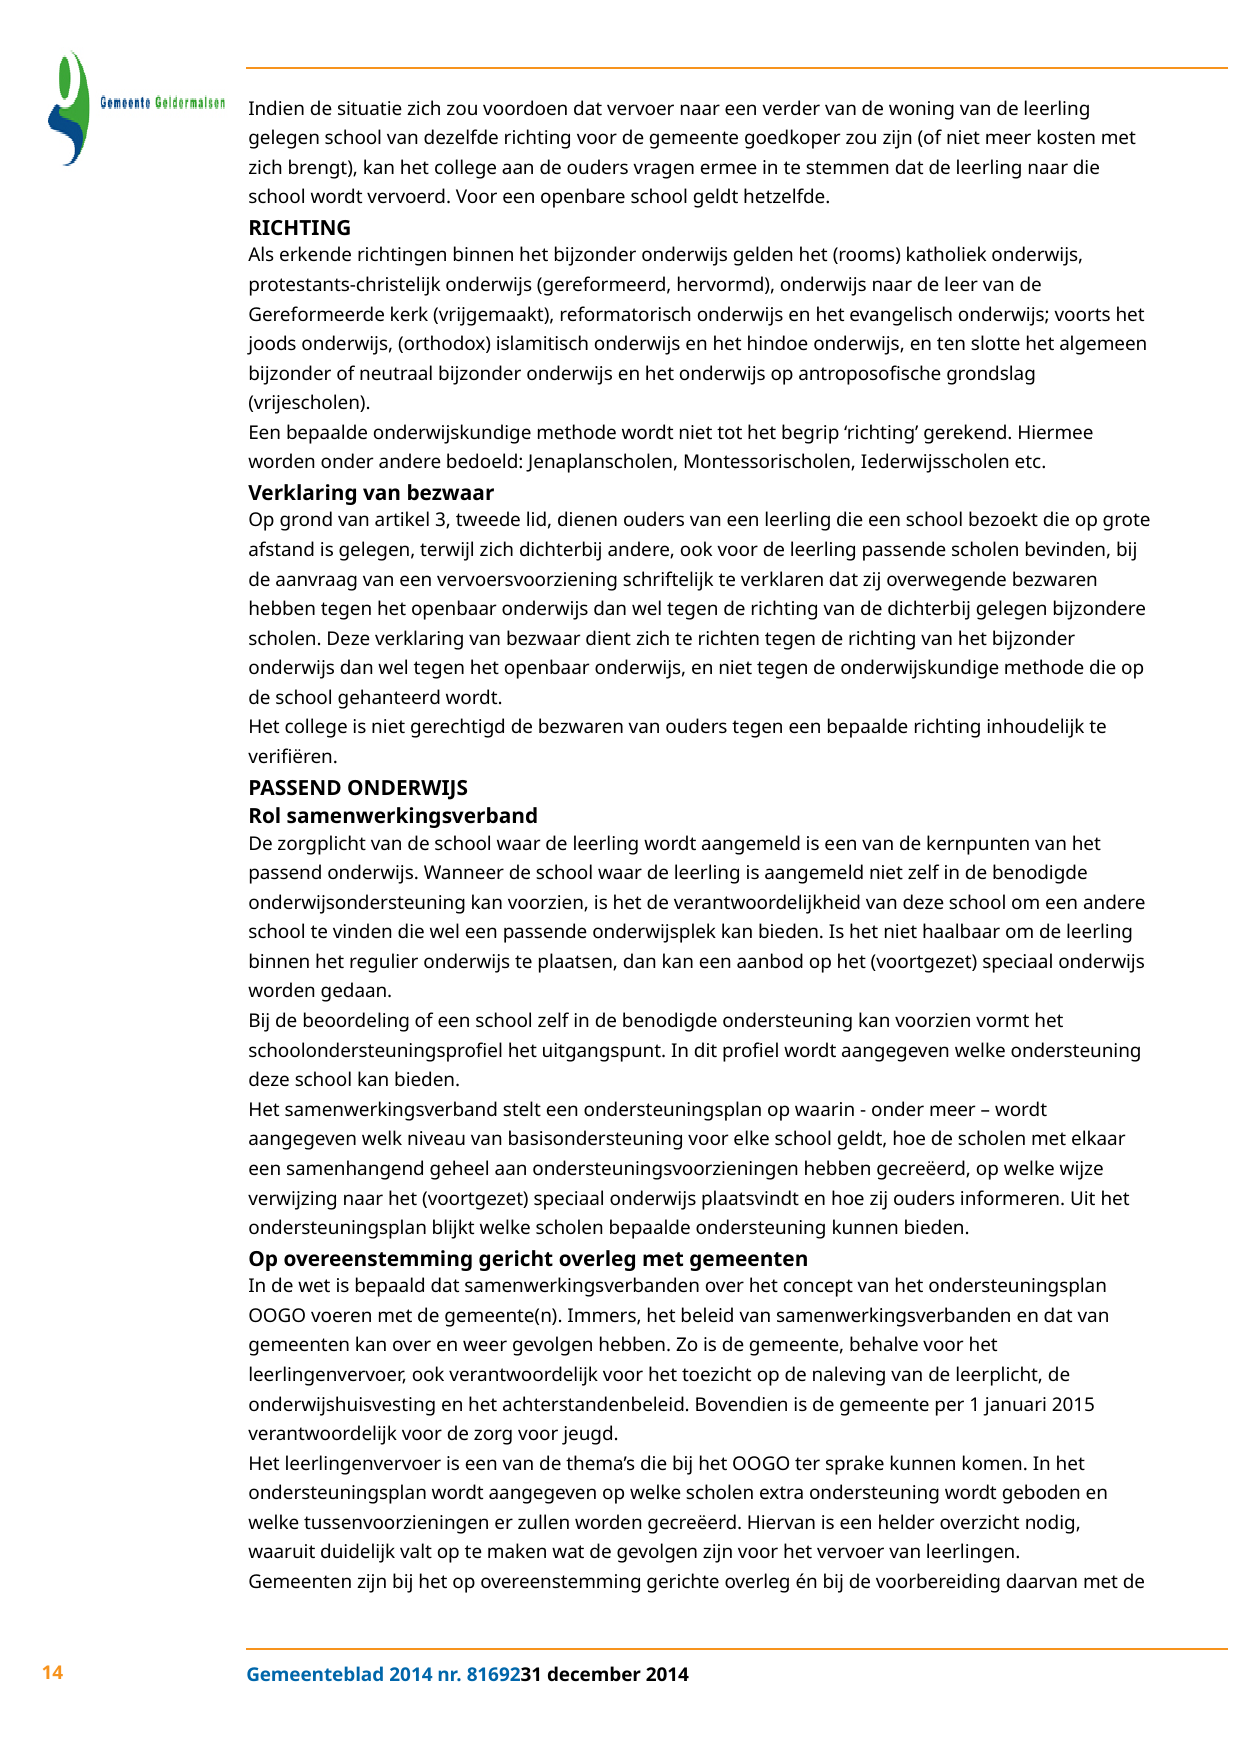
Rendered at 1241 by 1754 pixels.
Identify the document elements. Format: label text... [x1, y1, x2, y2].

text Indien de situatie zich zou voordoen dat vervoer naar een verder van de woning van de leerling gelegen school van dezelfde richting voor de gemeente goedkoper zou zijn (of niet meer kosten met zich brengt), kan het college aan de ouders vragen ermee in te stemmen dat de leerling naar die school wordt vervoerd. Voor een openbare school geldt hetzelfde. [248, 95, 1152, 209]
text Een bepaalde onderwijskundige methode wordt niet tot het begrip ‘richting’ gerekend. Hiermee worden onder andere bedoeld: Jenaplanscholen, Montessorischolen, Iederwijsscholen etc. [248, 419, 1152, 474]
text Als erkende richtingen binnen het bijzonder onderwijs gelden het (rooms) katholiek onderwijs, protestants-christelijk onderwijs (gereformeerd, hervormd), onderwijs naar de leer van de Gereformeerde kerk (vrijgemaakt), reformatorisch onderwijs en het evangelisch onderwijs; voorts het joods onderwijs, (orthodox) islamitisch onderwijs en het hindoe onderwijs, en ten slotte het algemeen bijzonder of neutraal bijzonder onderwijs en het onderwijs op antroposofische grondslag (vrijescholen). [248, 242, 1152, 415]
text De zorgplicht van de school waar de leerling wordt aangemeld is een van de kernpunten van het passend onderwijs. Wanneer de school waar de leerling is aangemeld niet zelf in de benodigde onderwijsondersteuning kan voorzien, is het de verantwoordelijkheid van deze school om een andere school te vinden die wel een passende onderwijsplek kan bieden. Is het niet haalbaar om de leerling binnen het regulier onderwijs te plaatsen, dan kan een aanbod op het (voortgezet) speciaal onderwijs worden gedaan. [248, 830, 1152, 1003]
text Op grond van artikel 3, tweede lid, dienen ouders van een leerling die een school bezoekt die op grote afstand is gelegen, terwijl zich dichterbij andere, ook voor de leerling passende scholen bevinden, bij de aanvraag van een vervoersvoorziening schriftelijk te verklaren dat zij overwegende bezwaren hebben tegen het openbaar onderwijs dan wel tegen de richting van de dichterbij gelegen bijzondere scholen. Deze verklaring van bezwaar dient zich te richten tegen de richting van het bijzonder onderwijs dan wel tegen het openbaar onderwijs, en niet tegen de onderwijskundige methode die op de school gehanteerd wordt. [248, 507, 1152, 710]
text Het college is niet gerechtigd de bezwaren van ouders tegen een bepaalde richting inhoudelijk te verifiëren. [248, 714, 1152, 769]
text Op overeenstemming gericht overleg met gemeenten [248, 1244, 1152, 1272]
text Het samenwerkingsverband stelt een ondersteuningsplan op waarin - onder meer – wordt aangegeven welk niveau van basisondersteuning voor elke school geldt, hoe de scholen met elkaar een samenhangend geheel aan ondersteuningsvoorzieningen hebben gecreëerd, op welke wijze verwijzing naar het (voortgezet) speciaal onderwijs plaatsvindt en hoe zij ouders informeren. Uit het ondersteuningsplan blijkt welke scholen bepaalde ondersteuning kunnen bieden. [248, 1096, 1152, 1240]
text Verklaring van bezwaar [248, 478, 1152, 507]
text Rol samenwerkingsverband [248, 801, 1152, 830]
text Gemeenten zijn bij het op overeenstemming gerichte overleg én bij de voorbereiding daarvan met de [248, 1568, 1152, 1594]
text Bij de beoordeling of een school zelf in de benodigde ondersteuning kan voorzien vormt het schoolondersteuningsprofiel het uitgangspunt. In dit profiel wordt aangegeven welke ondersteuning deze school kan bieden. [248, 1007, 1152, 1092]
text Het leerlingenvervoer is een van de thema’s die bij het OOGO ter sprake kunnen komen. In het ondersteuningsplan wordt aangegeven op welke scholen extra ondersteuning wordt geboden en welke tussenvoorzieningen er zullen worden gecreëerd. Hiervan is een helder overzicht nodig, waaruit duidelijk valt op te maken wat de gevolgen zijn voor het vervoer van leerlingen. [248, 1450, 1152, 1564]
text RICHTING [248, 213, 1152, 242]
text In de wet is bepaald dat samenwerkingsverbanden over het concept van het ondersteuningsplan OOGO voeren met de gemeente(n). Immers, het beleid van samenwerkingsverbanden en dat van gemeenten kan over en weer gevolgen hebben. Zo is de gemeente, behalve voor het leerlingenvervoer, ook verantwoordelijk voor het toezicht op de naleving van de leerplicht, de onderwijshuisvesting en het achterstandenbeleid. Bovendien is de gemeente per 1 januari 2015 verantwoordelijk voor de zorg voor jeugd. [248, 1272, 1152, 1446]
picture [41, 47, 231, 172]
text PASSEND ONDERWIJS [248, 773, 1152, 801]
